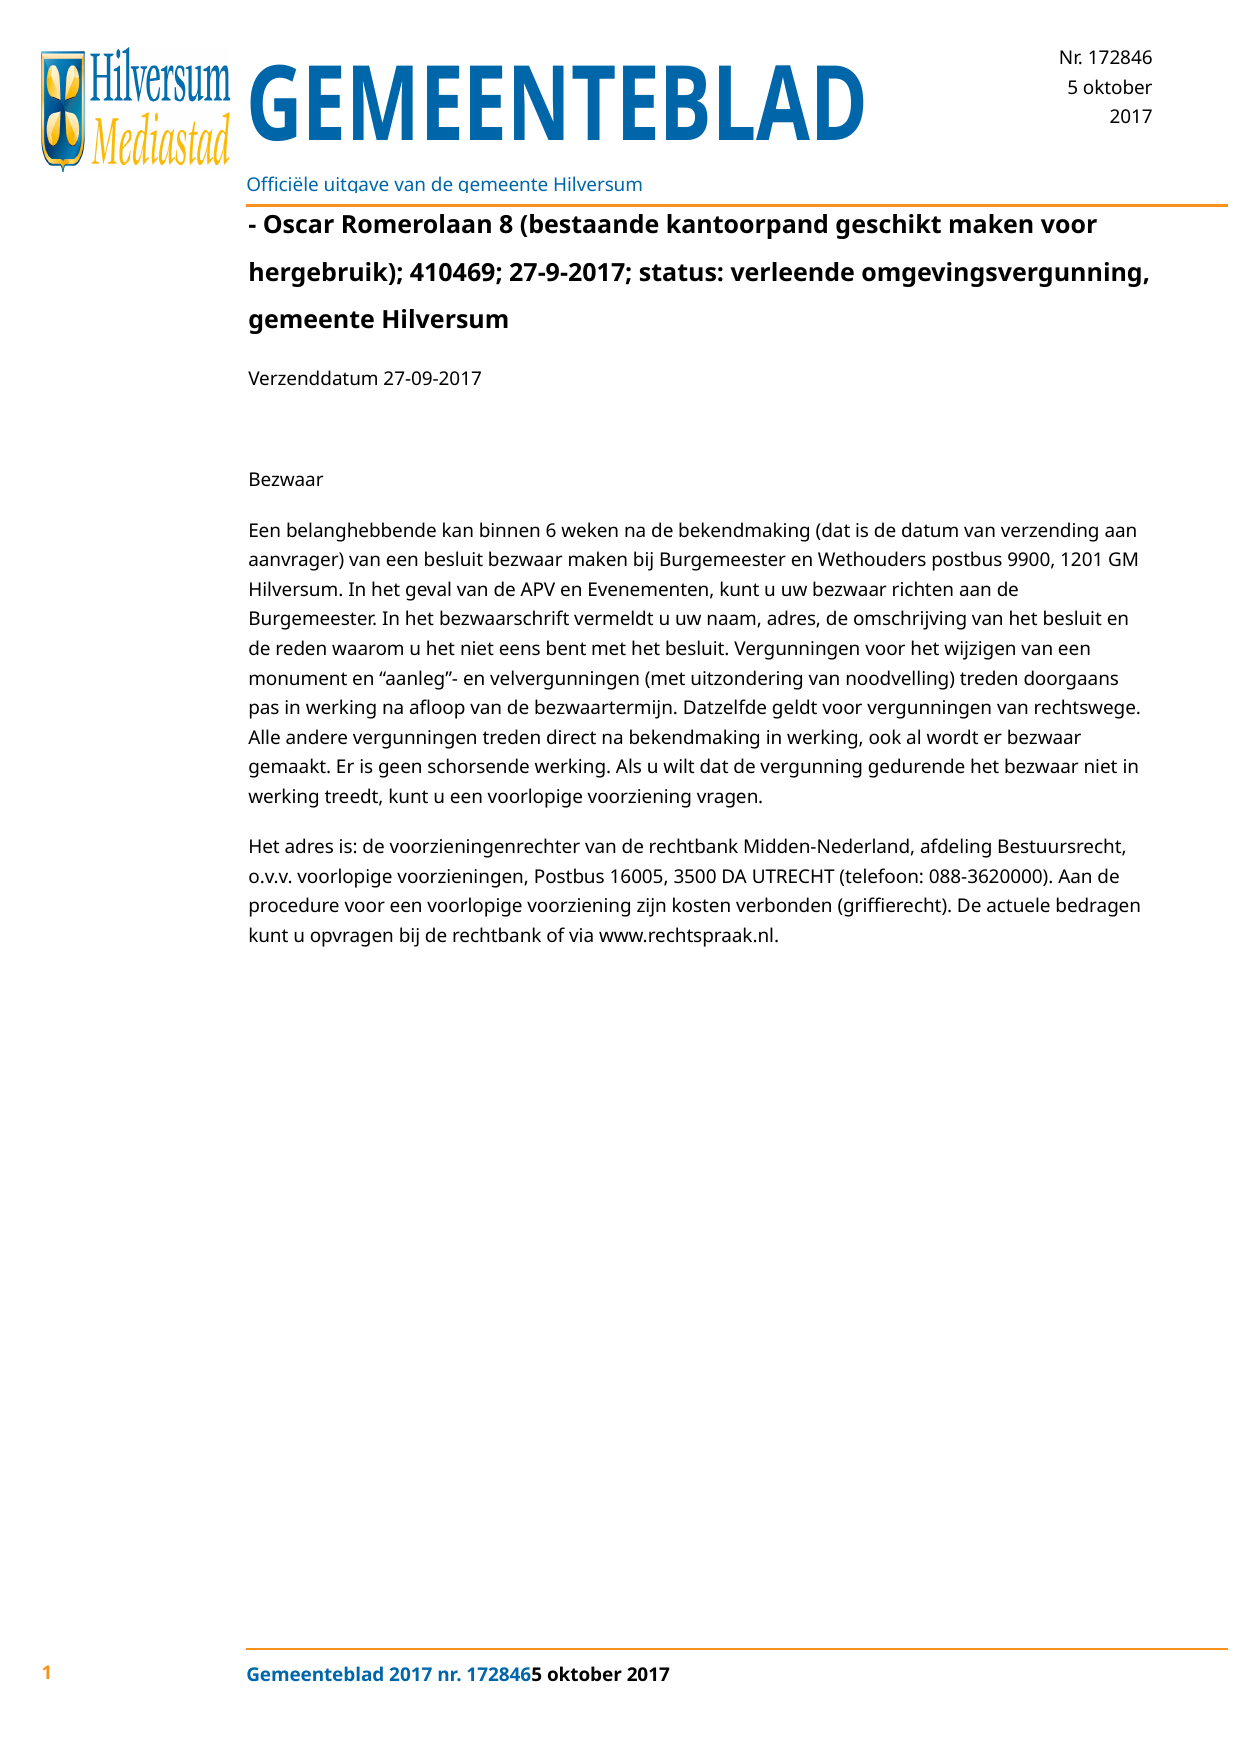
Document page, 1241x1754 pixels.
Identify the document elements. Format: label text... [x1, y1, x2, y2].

text Bezwaar [248, 466, 1152, 492]
text Een belanghebbende kan binnen 6 weken na de bekendmaking (dat is de datum van verzending aan aanvrager) van een besluit bezwaar maken bij Burgemeester en Wethouders postbus 9900, 1201 GM Hilversum. In het geval van de APV en Evenementen, kunt u uw bezwaar richten aan de Burgemeester. In het bezwaarschrift vermeldt u uw naam, adres, de omschrijving van het besluit en de reden waarom u het niet eens bent met het besluit. Vergunningen voor het wijzigen van een monument en “aanleg”- en velvergunningen (met uitzondering van noodvelling) treden doorgaans pas in werking na afloop van de bezwaartermijn. Datzelfde geldt voor vergunningen van rechtswege. Alle andere vergunningen treden direct na bekendmaking in werking, ook al wordt er bezwaar gemaakt. Er is geen schorsende werking. Als u wilt dat de vergunning gedurende het bezwaar niet in werking treedt, kunt u een voorlopige voorziening vragen. [248, 517, 1152, 809]
text Verzenddatum 27-09-2017 [248, 366, 1152, 391]
picture [41, 47, 231, 172]
text Het adres is: de voorzieningenrechter van de rechtbank Midden-Nederland, afdeling Bestuursrecht, o.v.v. voorlopige voorzieningen, Postbus 16005, 3500 DA UTRECHT (telefoon: 088-3620000). Aan de procedure voor een voorlopige voorziening zijn kosten verbonden (griffierecht). De actuele bedragen kunt u opvragen bij de rechtbank of via www.rechtspraak.nl. [248, 833, 1152, 948]
text - Oscar Romerolaan 8 (bestaande kantoorpand geschikt maken voor hergebruik); 410469; 27-9-2017; status: verleende omgevingsvergunning, gemeente Hilversum [248, 207, 1152, 336]
